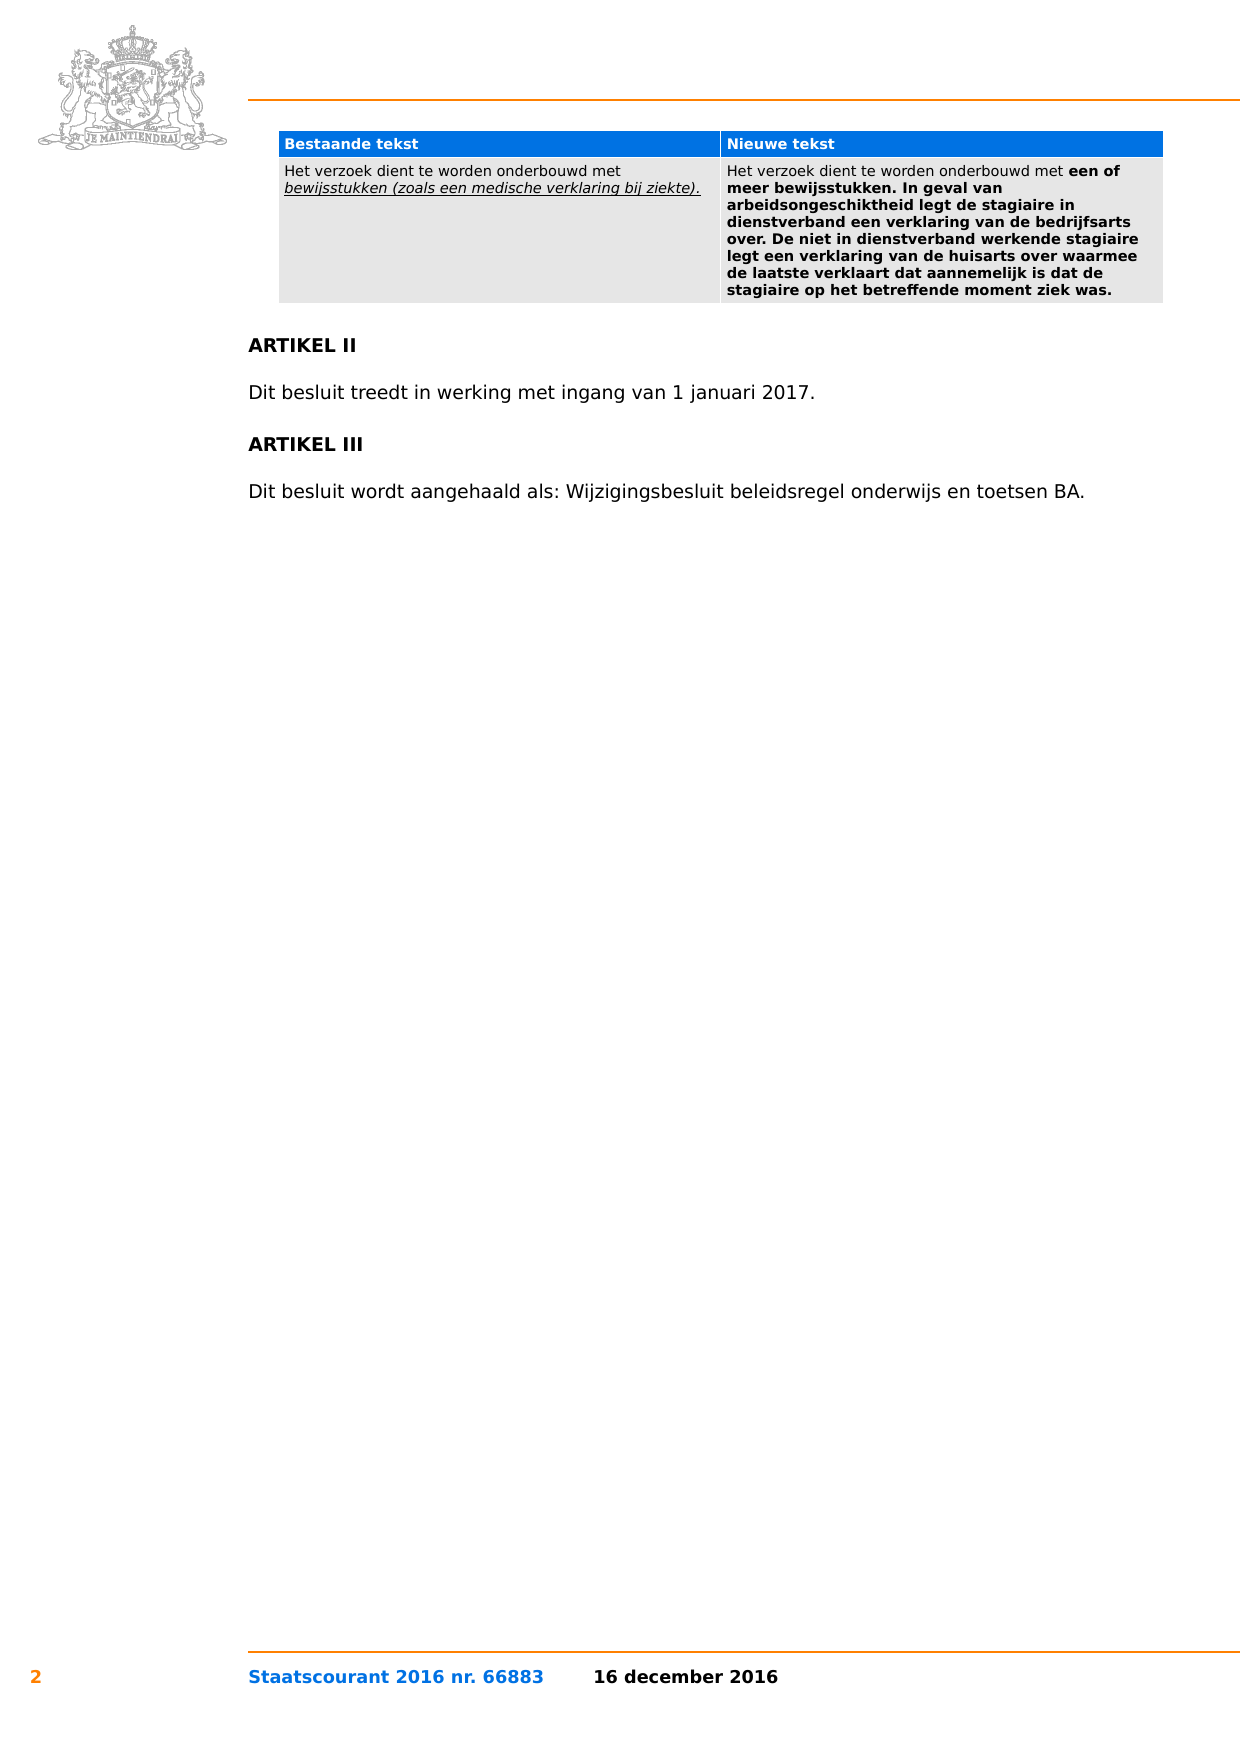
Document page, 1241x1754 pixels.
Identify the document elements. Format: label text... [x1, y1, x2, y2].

table_cell Het verzoek dient te worden onderbouwd met bewijsstukken (zoals een medische verklaring bij ziekte). [279, 158, 720, 303]
picture [38, 25, 227, 150]
text Dit besluit wordt aangehaald als: Wijzigingsbesluit beleidsregel onderwijs en toetsen BA. [248, 481, 1163, 502]
table_cell Het verzoek dient te worden onderbouwd met een of meer bewijsstukken. In geval van arbeidsongeschiktheid legt de stagiaire in dienstverband een verklaring van de bedrijfsarts over. De niet in dienstverband werkende stagiaire legt een verklaring van de huisarts over waarmee de laatste verklaart dat aannemelijk is dat de stagiaire op het betreffende moment ziek was. [721, 158, 1163, 303]
table_header Bestaande tekst [279, 131, 720, 157]
subtitle ARTIKEL II [248, 334, 1163, 357]
table_header Nieuwe tekst [721, 131, 1163, 157]
text Dit besluit treedt in werking met ingang van 1 januari 2017. [248, 382, 1163, 403]
subtitle ARTIKEL III [248, 433, 1163, 456]
